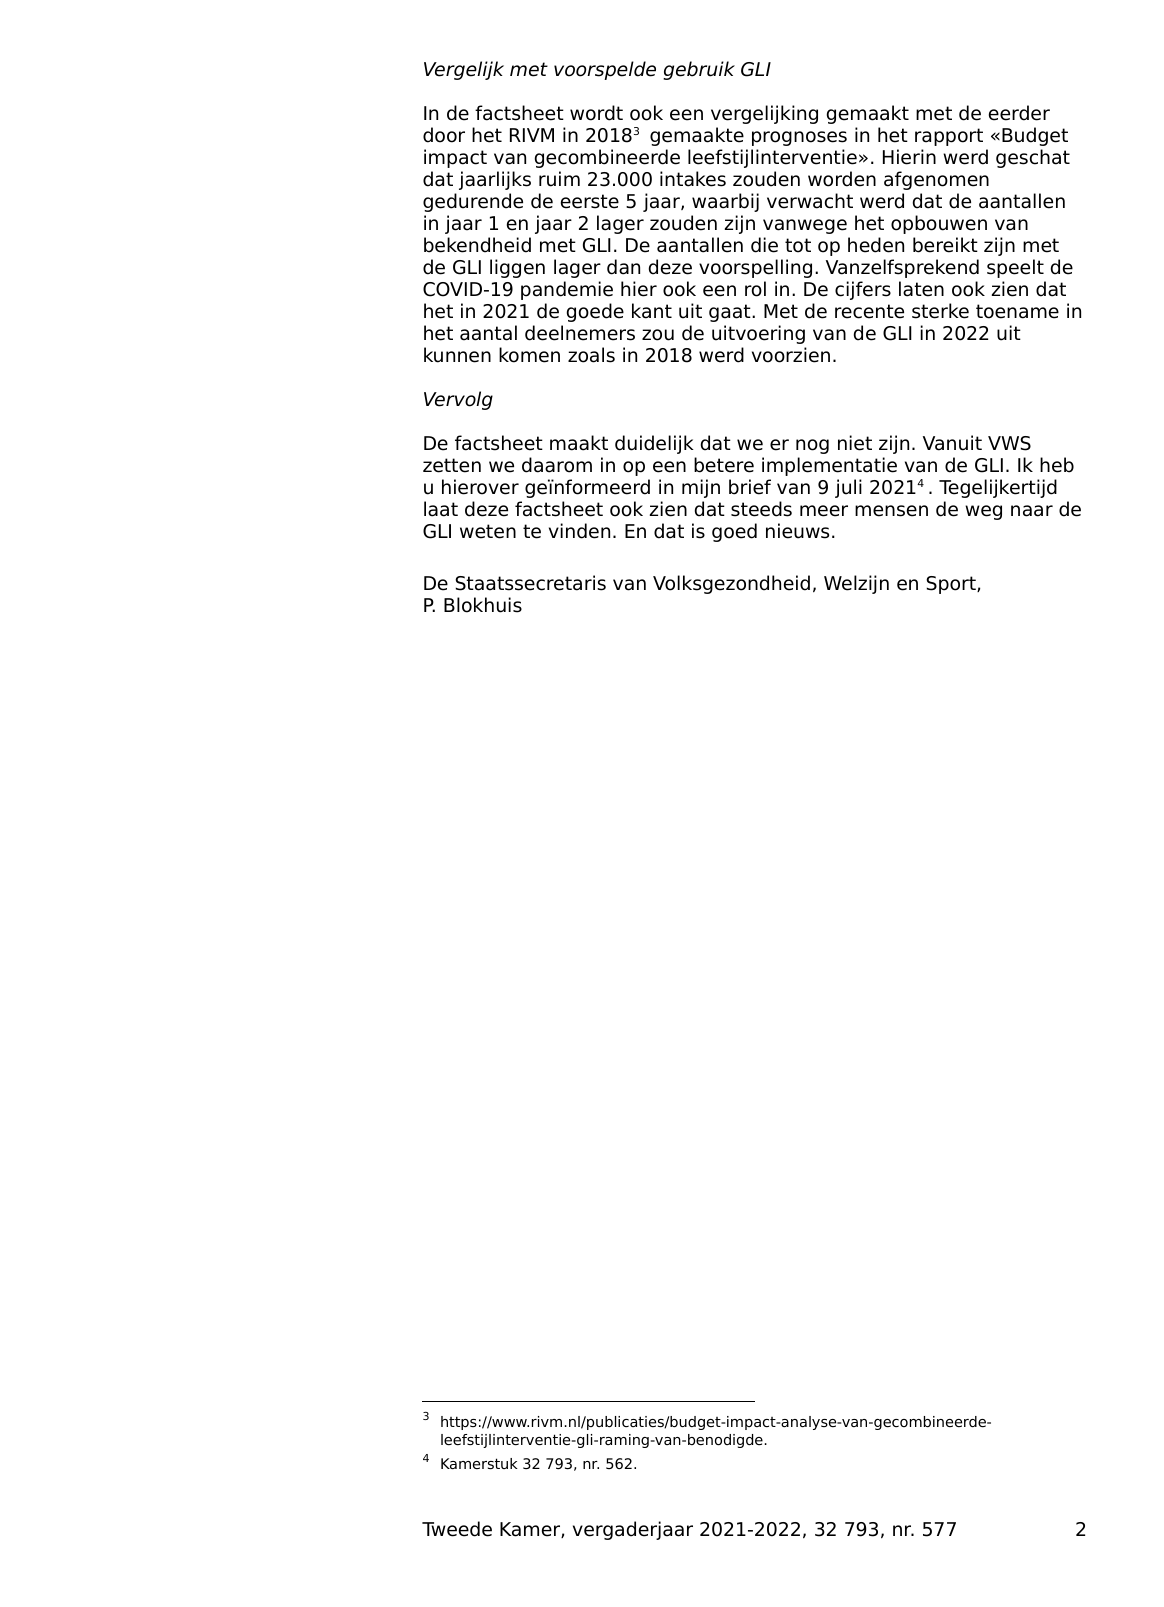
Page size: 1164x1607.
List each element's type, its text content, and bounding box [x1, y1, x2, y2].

text De Staatssecretaris van Volksgezondheid, Welzijn en Sport, P. Blokhuis [422, 573, 1087, 617]
text https://www.rivm.nl/publicaties/budget-impact-analyse-van-gecombineerde-leefstijlinterventie-gli-raming-van-benodigde. [422, 1410, 1087, 1449]
subtitle Vervolg [422, 389, 1087, 411]
text In de factsheet wordt ook een vergelijking gemaakt met de eerder door het RIVM in 2018 gemaakte prognoses in het rapport «Budget impact van gecombineerde leefstijlinterventie». Hierin werd geschat dat jaarlijks ruim 23.000 intakes zouden worden afgenomen gedurende de eerste 5 jaar, waarbij verwacht werd dat de aantallen in jaar 1 en jaar 2 lager zouden zijn vanwege het opbouwen van bekendheid met GLI. De aantallen die tot op heden bereikt zijn met de GLI liggen lager dan deze voorspelling. Vanzelfsprekend speelt de COVID-19 pandemie hier ook een rol in. De cijfers laten ook zien dat het in 2021 de goede kant uit gaat. Met de recente sterke toename in het aantal deelnemers zou de uitvoering van de GLI in 2022 uit kunnen komen zoals in 2018 werd voorzien. [422, 103, 1087, 367]
subtitle Vergelijk met voorspelde gebruik GLI [422, 59, 1087, 81]
text Kamerstuk 32 793, nr. 562. [422, 1452, 1087, 1474]
text De factsheet maakt duidelijk dat we er nog niet zijn. Vanuit VWS zetten we daarom in op een betere implementatie van de GLI. Ik heb u hierover geïnformeerd in mijn brief van 9 juli 2021. Tegelijkertijd laat deze factsheet ook zien dat steeds meer mensen de weg naar de GLI weten te vinden. En dat is goed nieuws. [422, 433, 1087, 543]
